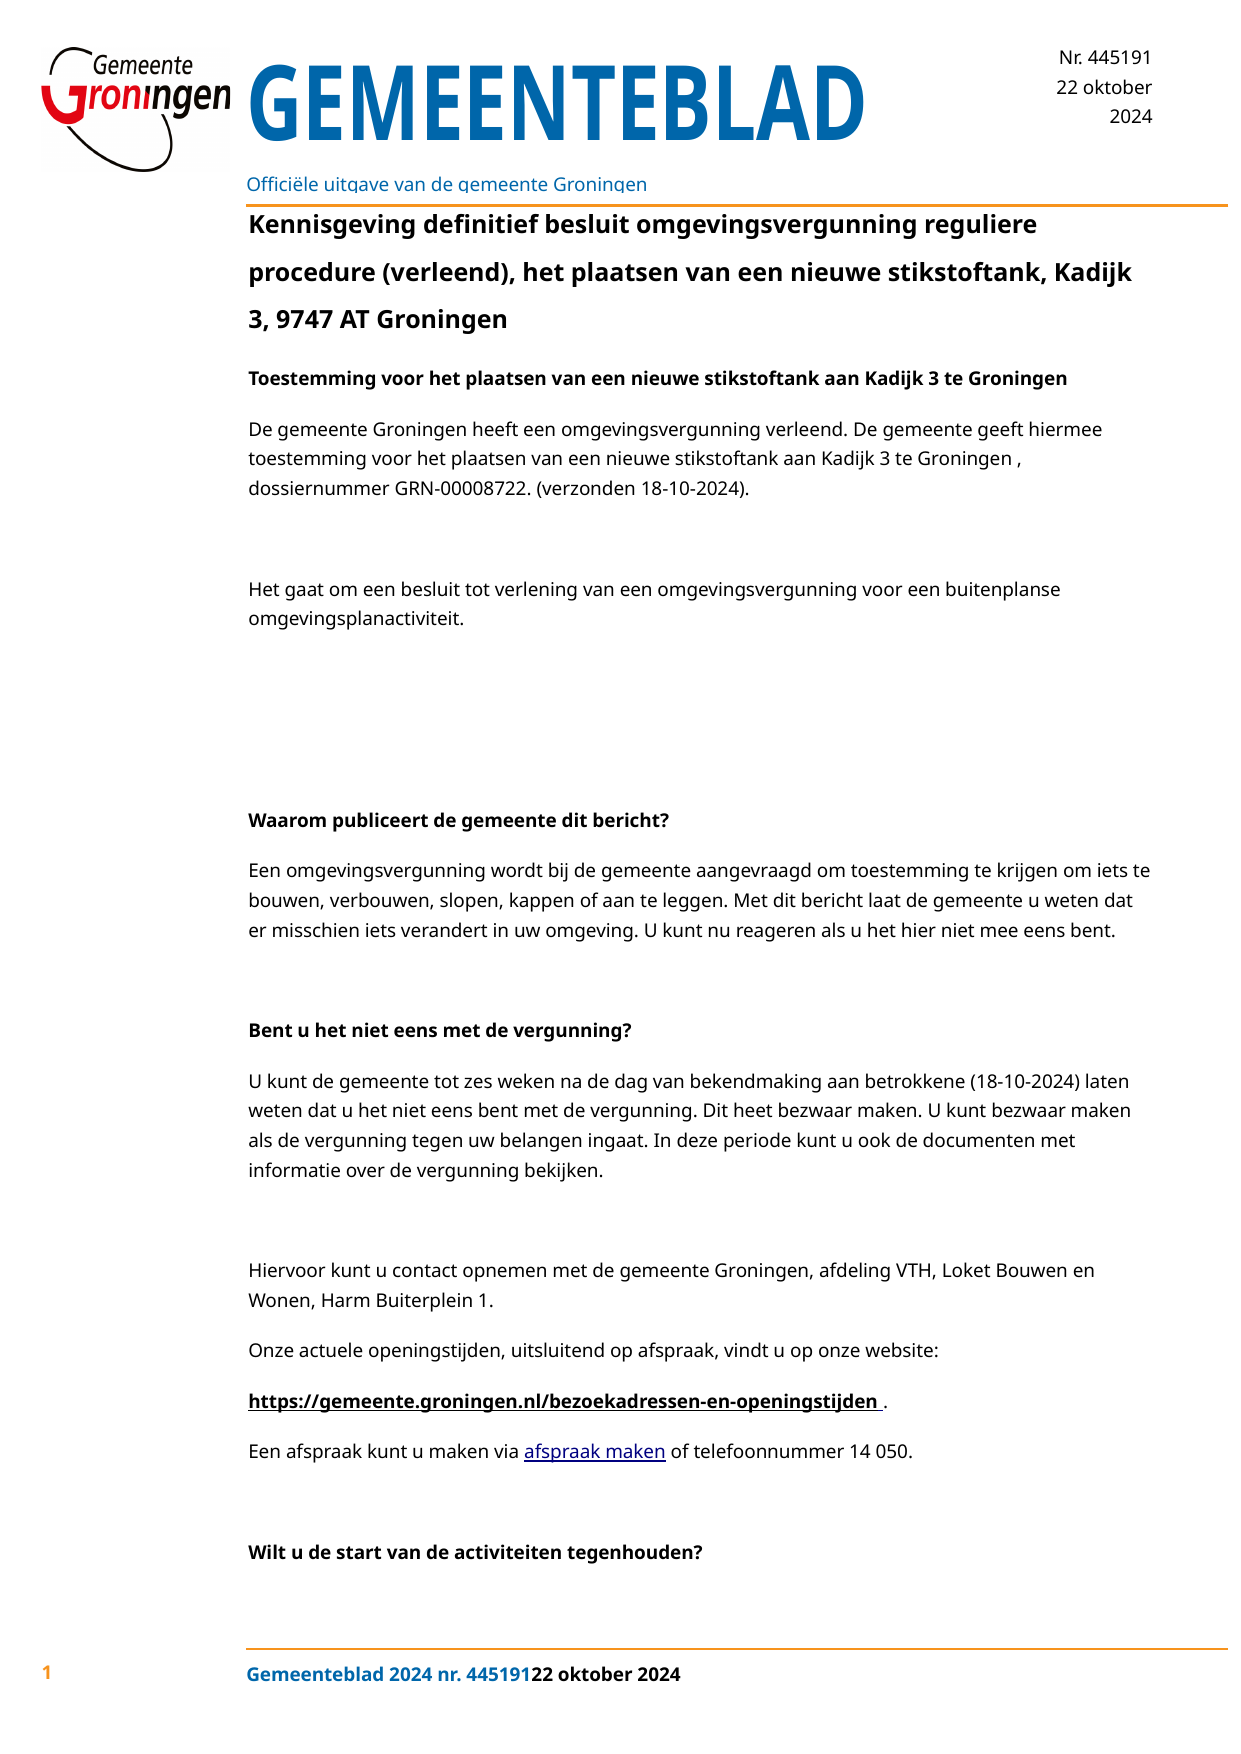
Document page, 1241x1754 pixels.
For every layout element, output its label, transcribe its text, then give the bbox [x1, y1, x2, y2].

text Toestemming voor het plaatsen van een nieuwe stikstoftank aan Kadijk 3 te Groningen [248, 366, 1152, 391]
text U kunt de gemeente tot zes weken na de dag van bekendmaking aan betrokkene (18-10-2024) laten weten dat u het niet eens bent met de vergunning. Dit heet bezwaar maken. U kunt bezwaar maken als de vergunning tegen uw belangen ingaat. In deze periode kunt u ook de documenten met informatie over de vergunning bekijken. [248, 1068, 1152, 1182]
text https://gemeente.groningen.nl/bezoekadressen-en-openingstijden . [248, 1388, 1152, 1414]
text Onze actuele openingstijden, uitsluitend op afspraak, vindt u op onze website: [248, 1338, 1152, 1363]
text Hiervoor kunt u contact opnemen met de gemeente Groningen, afdeling VTH, Loket Bouwen en Wonen, Harm Buiterplein 1. [248, 1258, 1152, 1313]
text Een omgevingsvergunning wordt bij de gemeente aangevraagd om toestemming te krijgen om iets te bouwen, verbouwen, slopen, kappen of aan te leggen. Met dit bericht laat de gemeente u weten dat er misschien iets verandert in uw omgeving. U kunt nu reageren als u het hier niet mee eens bent. [248, 858, 1152, 942]
text Het gaat om een besluit tot verlening van een omgevingsvergunning voor een buitenplanse omgevingsplanactiviteit. [248, 576, 1152, 631]
text Een afspraak kunt u maken via afspraak maken of telefoonnummer 14 050. [248, 1438, 1152, 1464]
text De gemeente Groningen heeft een omgevingsvergunning verleend. De gemeente geeft hiermee toestemming voor het plaatsen van een nieuwe stikstoftank aan Kadijk 3 te Groningen , dossiernummer GRN-00008722. (verzonden 18-10-2024). [248, 416, 1152, 501]
text Waarom publiceert de gemeente dit bericht? [248, 807, 1152, 833]
text Wilt u de start van de activiteiten tegenhouden? [248, 1539, 1152, 1565]
text Kennisgeving definitief besluit omgevingsvergunning reguliere procedure (verleend), het plaatsen van een nieuwe stikstoftank, Kadijk 3, 9747 AT Groningen [248, 207, 1152, 336]
text Bent u het niet eens met de vergunning? [248, 1018, 1152, 1043]
picture [41, 47, 231, 172]
